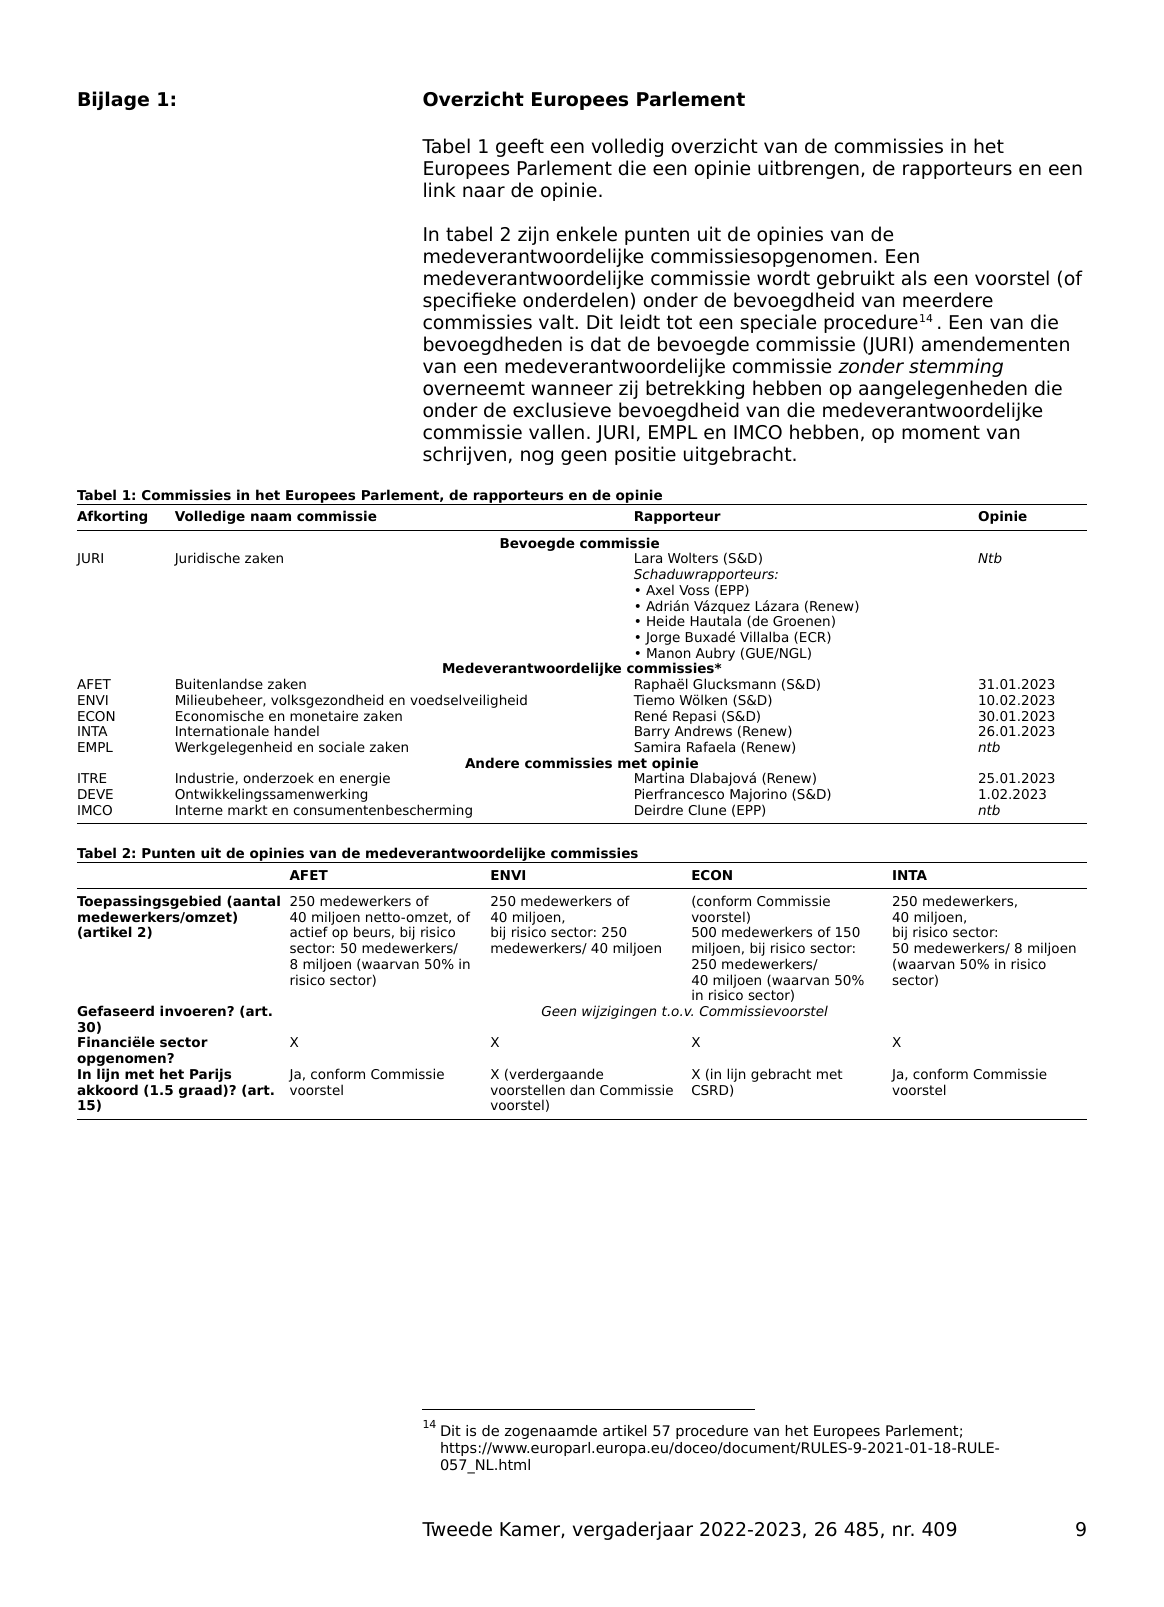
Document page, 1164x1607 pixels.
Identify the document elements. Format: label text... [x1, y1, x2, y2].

table_cell Interne markt en consumentenbescherming [169, 803, 627, 823]
table_cell In lijn met het Parijs akkoord (1.5 graad)? (art. 15) [77, 1067, 283, 1119]
table_cell INTA [77, 724, 168, 740]
table_cell 1.02.2023 [972, 787, 1087, 803]
table_cell Bevoegde commissie [77, 531, 1087, 551]
table_cell Volledige naam commissie [169, 505, 627, 530]
table_cell ECON [685, 863, 886, 888]
table_cell ntb [972, 740, 1087, 756]
table_cell X [284, 1035, 484, 1067]
table_cell Ntb [972, 551, 1087, 661]
table_cell Tiemo Wölken (S&D) [628, 693, 972, 708]
table_cell 250 medewerkers of 40 miljoen netto-omzet, of actief op beurs, bij risico sector: 50 medewerkers/ 8 miljoen (waarvan 50% in risico sector) [284, 889, 484, 1004]
table_cell X [685, 1035, 886, 1067]
table_cell (conform Commissie voorstel) 500 medewerkers of 150 miljoen, bij risico sector: 250 medewerkers/ 40 miljoen (waarvan 50% in risico sector) [685, 889, 886, 1004]
table_cell Raphaël Glucksmann (S&D) [628, 677, 972, 693]
table_cell Industrie, onderzoek en energie [169, 771, 627, 787]
table_cell Pierfrancesco Majorino (S&D) [628, 787, 972, 803]
table_cell 10.02.2023 [972, 693, 1087, 708]
table_cell Financiële sector opgenomen? [77, 1035, 283, 1067]
table_cell 250 medewerkers of 40 miljoen, bij risico sector: 250 medewerkers/ 40 miljoen [484, 889, 685, 1004]
table_cell X [886, 1035, 1087, 1067]
table_cell Gefaseerd invoeren? (art. 30) [77, 1004, 283, 1035]
subtitle Bijlage 1: Overzicht Europees Parlement [77, 89, 1087, 111]
table_cell Rapporteur [628, 505, 972, 530]
table_cell Juridische zaken [169, 551, 627, 661]
table_cell 26.01.2023 [972, 724, 1087, 740]
table_cell X [484, 1035, 685, 1067]
table_cell Milieubeheer, volksgezondheid en voedselveiligheid [169, 693, 627, 708]
table_cell Opinie [972, 505, 1087, 530]
table_cell ENVI [484, 863, 685, 888]
table_cell Economische en monetaire zaken [169, 709, 627, 724]
text In tabel 2 zijn enkele punten uit de opinies van de medeverantwoordelijke commissiesopgenomen. Een medeverantwoordelijke commissie wordt gebruikt als een voorstel (of specifieke onderdelen) onder de bevoegdheid van meerdere commissies valt. Dit leidt tot een speciale procedure. Een van die bevoegdheden is dat de bevoegde commissie (JURI) amendementen van een medeverantwoordelijke commissie zonder stemming overneemt wanneer zij betrekking hebben op aangelegenheden die onder de exclusieve bevoegdheid van die medeverantwoordelijke commissie vallen. JURI, EMPL en IMCO hebben, op moment van schrijven, nog geen positie uitgebracht. [422, 224, 1087, 466]
table_cell JURI [77, 551, 168, 661]
table_cell ENVI [77, 693, 168, 708]
table_cell Toepassingsgebied (aantal medewerkers/omzet) (artikel 2) [77, 889, 283, 1004]
table_cell Geen wijzigingen t.o.v. Commissievoorstel [284, 1004, 1087, 1035]
table_cell 31.01.2023 [972, 677, 1087, 693]
table_cell AFET [284, 863, 484, 888]
table_cell Martina Dlabajová (Renew) [628, 771, 972, 787]
table_cell IMCO [77, 803, 168, 823]
table_cell Buitenlandse zaken [169, 677, 627, 693]
table_cell Andere commissies met opinie [77, 756, 1087, 771]
table_header Tabel 1: Commissies in het Europees Parlement, de rapporteurs en de opinie [77, 488, 1087, 503]
table_cell Lara Wolters (S&D) Schaduwrapporteurs: • Axel Voss (EPP) • Adrián Vázquez Lázara (Renew) • Heide Hautala (de Groenen) • Jorge Buxadé Villalba (ECR) • Manon Aubry (GUE/NGL) [628, 551, 972, 661]
table_cell 25.01.2023 [972, 771, 1087, 787]
text Tabel 1 geeft een volledig overzicht van de commissies in het Europees Parlement die een opinie uitbrengen, de rapporteurs en een link naar de opinie. [422, 136, 1087, 202]
table_cell René Repasi (S&D) [628, 709, 972, 724]
table_cell Medeverantwoordelijke commissies* [77, 661, 1087, 677]
table_cell Samira Rafaela (Renew) [628, 740, 972, 756]
table_cell Internationale handel [169, 724, 627, 740]
table_cell X (in lijn gebracht met CSRD) [685, 1067, 886, 1119]
table_cell Ja, conform Commissie voorstel [886, 1067, 1087, 1119]
table_cell INTA [886, 863, 1087, 888]
table_cell Ja, conform Commissie voorstel [284, 1067, 484, 1119]
table_cell ntb [972, 803, 1087, 823]
table_cell Werkgelegenheid en sociale zaken [169, 740, 627, 756]
table_cell ITRE [77, 771, 168, 787]
table_cell Deirdre Clune (EPP) [628, 803, 972, 823]
table_cell [77, 863, 283, 888]
table_cell DEVE [77, 787, 168, 803]
text Dit is de zogenaamde artikel 57 procedure van het Europees Parlement; https://www.europarl.europa.eu/doceo/document/RULES-9-2021-01-18-RULE-057_NL.html [422, 1418, 1087, 1474]
table_cell 30.01.2023 [972, 709, 1087, 724]
table_cell AFET [77, 677, 168, 693]
table_cell Afkorting [77, 505, 168, 530]
table_cell ECON [77, 709, 168, 724]
table_header Tabel 2: Punten uit de opinies van de medeverantwoordelijke commissies [77, 846, 1087, 862]
table_cell EMPL [77, 740, 168, 756]
table_cell X (verdergaande voorstellen dan Commissie voorstel) [484, 1067, 685, 1119]
table_cell 250 medewerkers, 40 miljoen, bij risico sector: 50 medewerkers/ 8 miljoen (waarvan 50% in risico sector) [886, 889, 1087, 1004]
table_cell Ontwikkelingssamenwerking [169, 787, 627, 803]
table_cell Barry Andrews (Renew) [628, 724, 972, 740]
